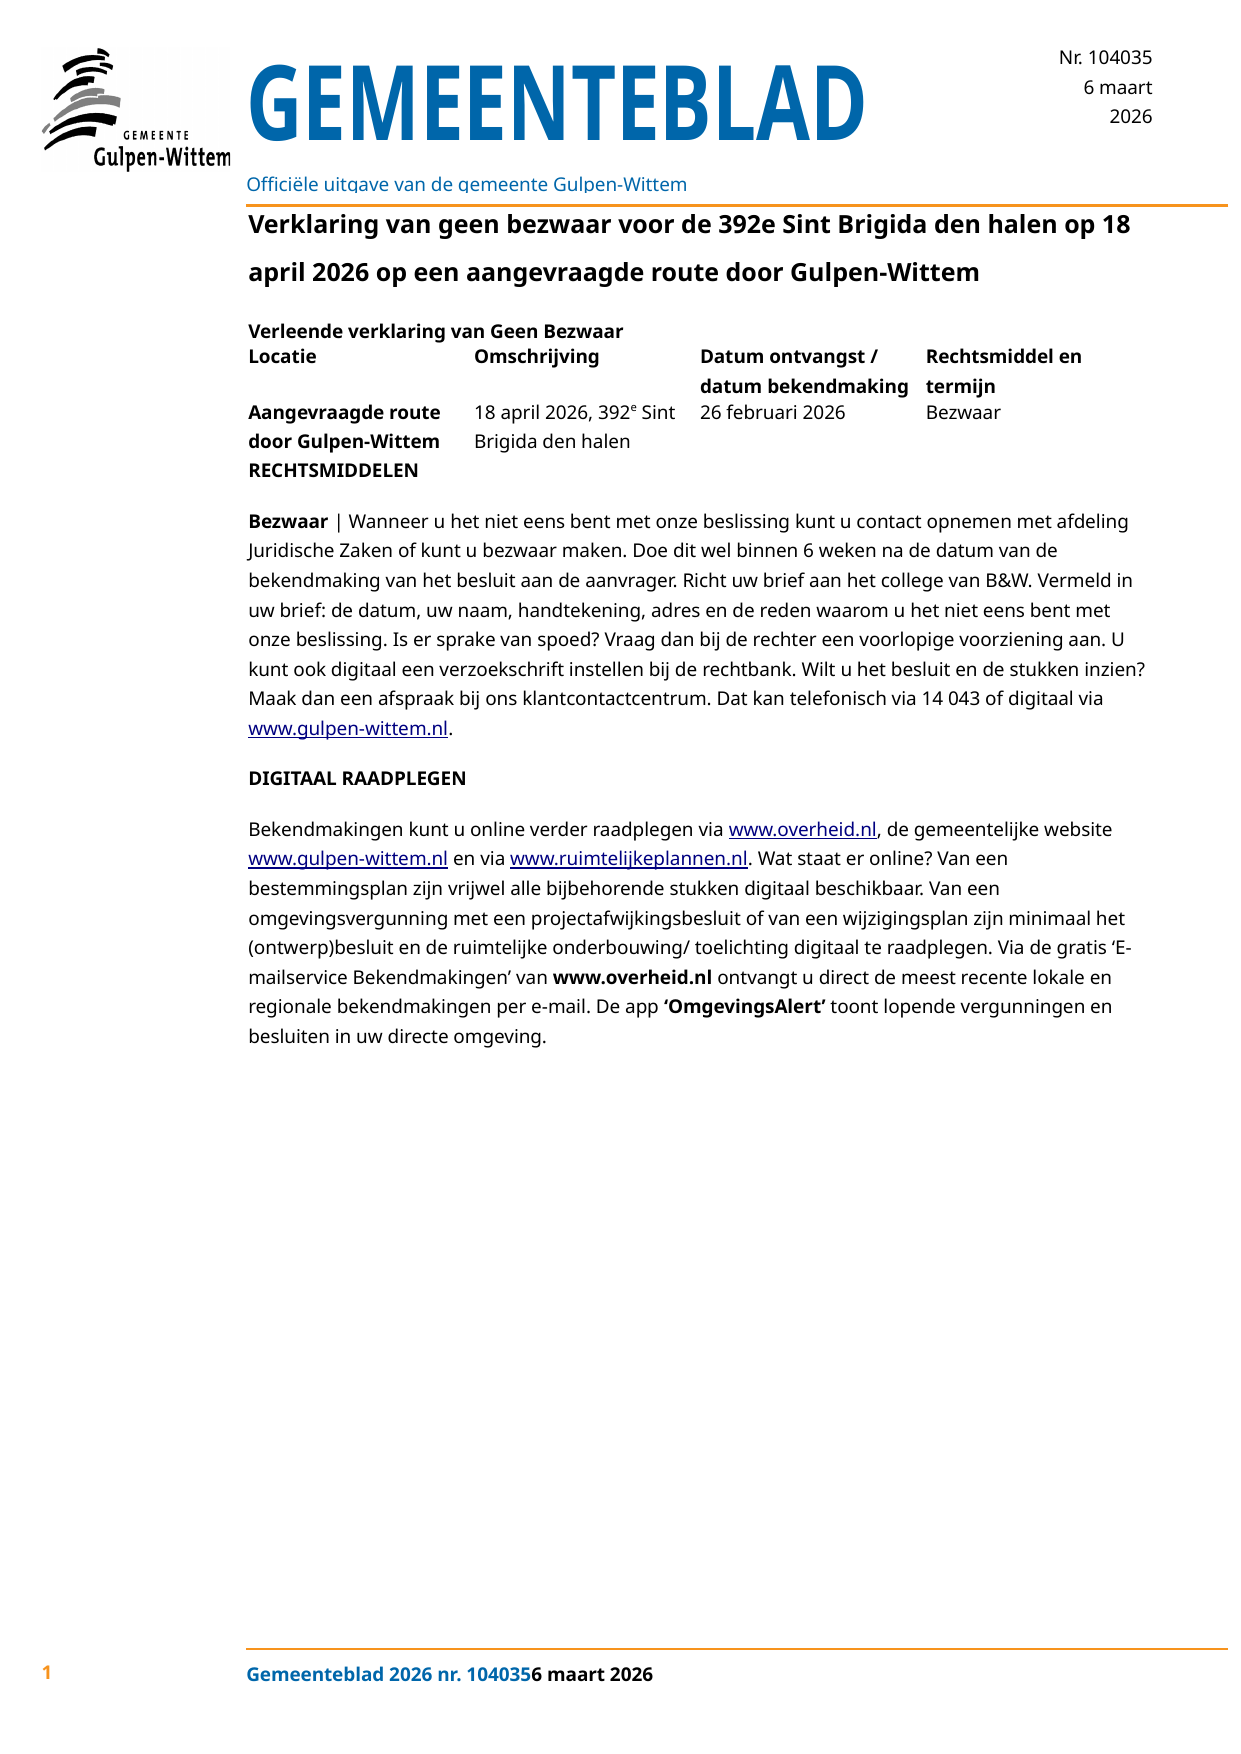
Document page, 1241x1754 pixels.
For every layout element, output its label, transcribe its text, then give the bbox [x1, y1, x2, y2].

text Bezwaar | Wanneer u het niet eens bent met onze beslissing kunt u contact opnemen met afdeling Juridische Zaken of kunt u bezwaar maken. Doe dit wel binnen 6 weken na de datum van de bekendmaking van het besluit aan de aanvrager. Richt uw brief aan het college van B&W. Vermeld in uw brief: de datum, uw naam, handtekening, adres en de reden waarom u het niet eens bent met onze beslissing. Is er sprake van spoed? Vraag dan bij de rechter een voorlopige voorziening aan. U kunt ook digitaal een verzoekschrift instellen bij de rechtbank. Wilt u het besluit en de stukken inzien? Maak dan een afspraak bij ons klantcontactcentrum. Dat kan telefonisch via 14 043 of digitaal via www.gulpen-wittem.nl. [248, 508, 1152, 741]
table_cell Aangevraagde route door Gulpen-Wittem [248, 399, 474, 454]
text RECHTSMIDDELEN [248, 458, 1152, 483]
text DIGITAAL RAADPLEGEN [248, 766, 1152, 791]
table_cell Omschrijving [474, 344, 700, 399]
table_cell Datum ontvangst / datum bekendmaking [700, 344, 926, 399]
table_cell Locatie [248, 344, 474, 399]
table_cell Bezwaar [926, 399, 1152, 454]
table_header Verleende verklaring van Geen Bezwaar [248, 318, 1152, 344]
picture [41, 47, 231, 172]
table_cell 18 april 2026, 392e Sint Brigida den halen [474, 399, 700, 454]
text Bekendmakingen kunt u online verder raadplegen via www.overheid.nl, de gemeentelijke website www.gulpen-wittem.nl en via www.ruimtelijkeplannen.nl. Wat staat er online? Van een bestemmingsplan zijn vrijwel alle bijbehorende stukken digitaal beschikbaar. Van een omgevingsvergunning met een projectafwijkingsbesluit of van een wijzigingsplan zijn minimaal het (ontwerp)besluit en de ruimtelijke onderbouwing/ toelichting digitaal te raadplegen. Via de gratis ‘E-mailservice Bekendmakingen’ van www.overheid.nl ontvangt u direct de meest recente lokale en regionale bekendmakingen per e-mail. De app ‘OmgevingsAlert’ toont lopende vergunningen en besluiten in uw directe omgeving. [248, 816, 1152, 1049]
table_cell Rechtsmiddel en termijn [926, 344, 1152, 399]
table_cell 26 februari 2026 [700, 399, 926, 454]
text Verklaring van geen bezwaar voor de 392e Sint Brigida den halen op 18 april 2026 op een aangevraagde route door Gulpen-Wittem [248, 207, 1152, 288]
